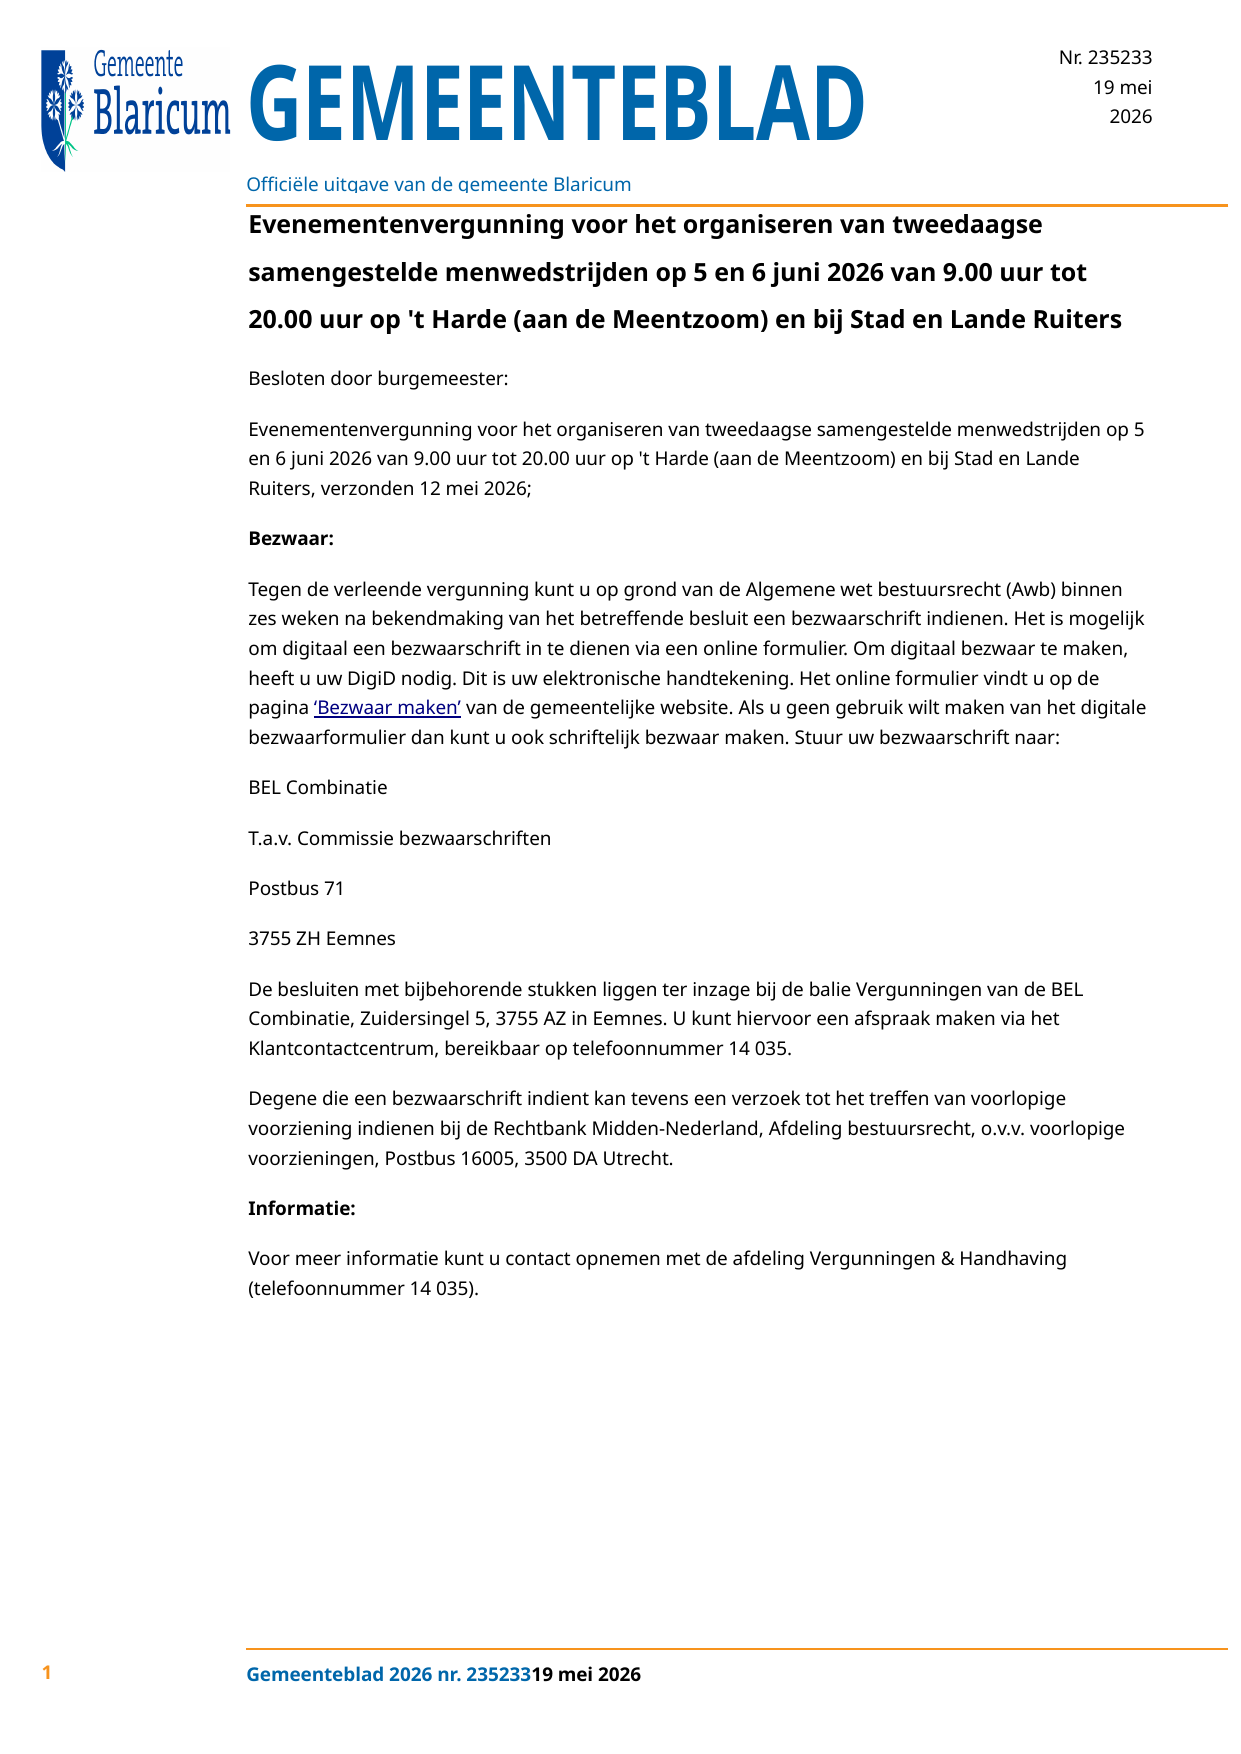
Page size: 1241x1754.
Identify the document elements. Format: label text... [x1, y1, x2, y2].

text Tegen de verleende vergunning kunt u op grond van de Algemene wet bestuursrecht (Awb) binnen zes weken na bekendmaking van het betreffende besluit een bezwaarschrift indienen. Het is mogelijk om digitaal een bezwaarschrift in te dienen via een online formulier. Om digitaal bezwaar te maken, heeft u uw DigiD nodig. Dit is uw elektronische handtekening. Het online formulier vindt u op de pagina ‘Bezwaar maken’ van de gemeentelijke website. Als u geen gebruik wilt maken van het digitale bezwaarformulier dan kunt u ook schriftelijk bezwaar maken. Stuur uw bezwaarschrift naar: [248, 576, 1152, 749]
text De besluiten met bijbehorende stukken liggen ter inzage bij de balie Vergunningen van de BEL Combinatie, Zuidersingel 5, 3755 AZ in Eemnes. U kunt hiervoor een afspraak maken via het Klantcontactcentrum, bereikbaar op telefoonnummer 14 035. [248, 976, 1152, 1061]
text Bezwaar: [248, 526, 1152, 551]
text 3755 ZH Eemnes [248, 926, 1152, 951]
text Informatie: [248, 1195, 1152, 1221]
text Postbus 71 [248, 875, 1152, 901]
text BEL Combinatie [248, 774, 1152, 800]
text Degene die een bezwaarschrift indient kan tevens een verzoek tot het treffen van voorlopige voorziening indienen bij de Rechtbank Midden-Nederland, Afdeling bestuursrecht, o.v.v. voorlopige voorzieningen, Postbus 16005, 3500 DA Utrecht. [248, 1086, 1152, 1170]
text Evenementenvergunning voor het organiseren van tweedaagse samengestelde menwedstrijden op 5 en 6 juni 2026 van 9.00 uur tot 20.00 uur op 't Harde (aan de Meentzoom) en bij Stad en Lande Ruiters, verzonden 12 mei 2026; [248, 416, 1152, 501]
text T.a.v. Commissie bezwaarschriften [248, 825, 1152, 850]
text Voor meer informatie kunt u contact opnemen met de afdeling Vergunningen & Handhaving (telefoonnummer 14 035). [248, 1246, 1152, 1301]
text Besloten door burgemeester: [248, 366, 1152, 391]
text Evenementenvergunning voor het organiseren van tweedaagse samengestelde menwedstrijden op 5 en 6 juni 2026 van 9.00 uur tot 20.00 uur op 't Harde (aan de Meentzoom) en bij Stad en Lande Ruiters [248, 207, 1152, 336]
picture [41, 47, 231, 172]
